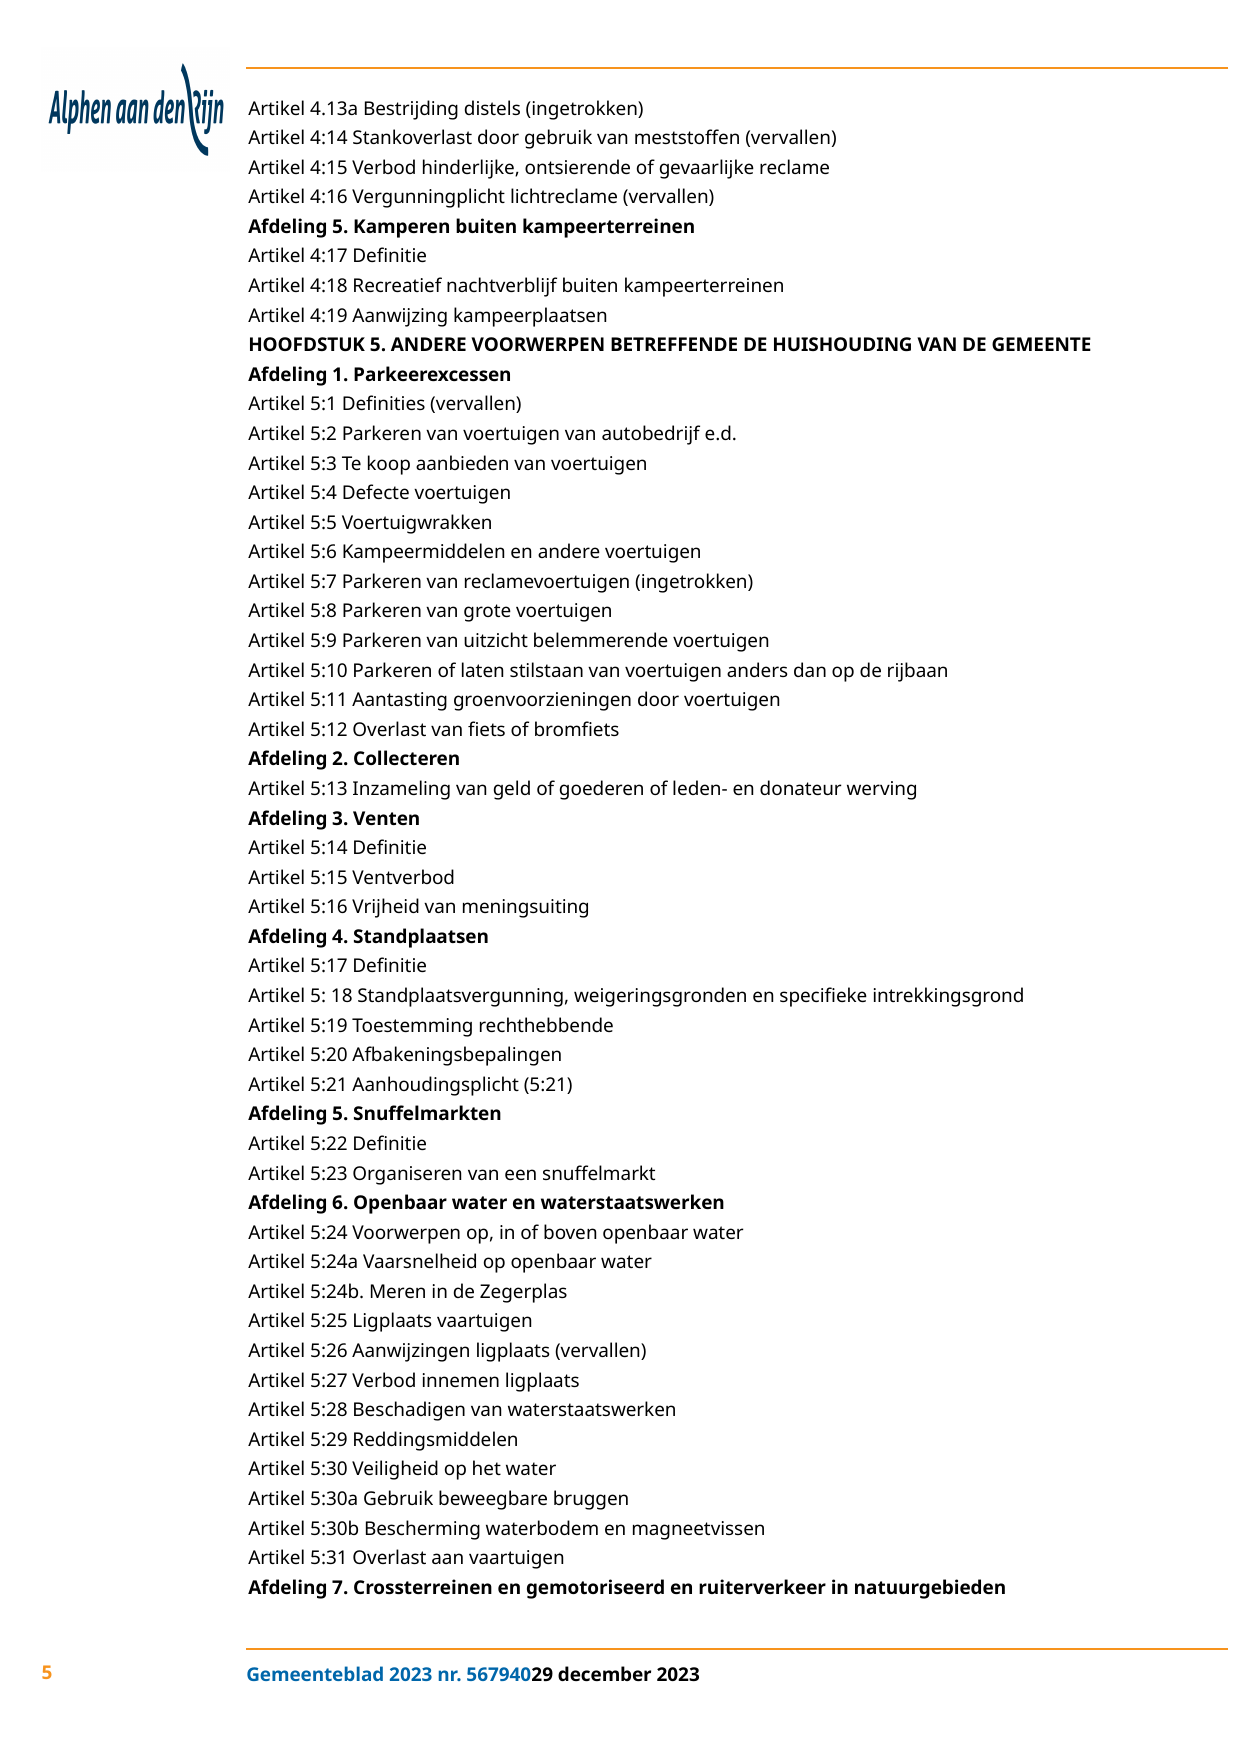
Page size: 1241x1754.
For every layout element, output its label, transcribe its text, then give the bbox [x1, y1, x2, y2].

text Artikel 4:19 Aanwijzing kampeerplaatsen [248, 302, 1152, 328]
text HOOFDSTUK 5. ANDERE VOORWERPEN BETREFFENDE DE HUISHOUDING VAN DE GEMEENTE [248, 331, 1152, 357]
text Afdeling 7. Crossterreinen en gemotoriseerd en ruiterverkeer in natuurgebieden [248, 1574, 1152, 1600]
text Afdeling 2. Collecteren [248, 746, 1152, 771]
text Artikel 5:12 Overlast van fiets of bromfiets [248, 716, 1152, 742]
text Artikel 5:11 Aantasting groenvoorzieningen door voertuigen [248, 686, 1152, 712]
text Artikel 5:22 Definitie [248, 1130, 1152, 1156]
text Artikel 4.13a Bestrijding distels (ingetrokken) [248, 95, 1152, 121]
text Afdeling 5. Kamperen buiten kampeerterreinen [248, 213, 1152, 239]
text Artikel 5:21 Aanhoudingsplicht (5:21) [248, 1071, 1152, 1097]
text Artikel 5:25 Ligplaats vaartuigen [248, 1308, 1152, 1333]
text Artikel 5:15 Ventverbod [248, 864, 1152, 890]
text Artikel 5:23 Organiseren van een snuffelmarkt [248, 1160, 1152, 1186]
text Artikel 4:16 Vergunningplicht lichtreclame (vervallen) [248, 183, 1152, 209]
text Artikel 5:31 Overlast aan vaartuigen [248, 1544, 1152, 1570]
text Artikel 5:30a Gebruik beweegbare bruggen [248, 1485, 1152, 1511]
text Artikel 5:3 Te koop aanbieden van voertuigen [248, 450, 1152, 476]
text Artikel 5:30 Veiligheid op het water [248, 1456, 1152, 1481]
text Afdeling 3. Venten [248, 805, 1152, 831]
text Artikel 4:15 Verbod hinderlijke, ontsierende of gevaarlijke reclame [248, 154, 1152, 180]
text Afdeling 6. Openbaar water en waterstaatswerken [248, 1189, 1152, 1215]
text Artikel 5:24b. Meren in de Zegerplas [248, 1278, 1152, 1304]
text Artikel 5:14 Definitie [248, 834, 1152, 860]
text Artikel 5:13 Inzameling van geld of goederen of leden- en donateur werving [248, 775, 1152, 801]
text Artikel 5:2 Parkeren van voertuigen van autobedrijf e.d. [248, 420, 1152, 446]
text Artikel 5:16 Vrijheid van meningsuiting [248, 893, 1152, 919]
picture [41, 47, 231, 172]
text Artikel 5:9 Parkeren van uitzicht belemmerende voertuigen [248, 627, 1152, 653]
text Artikel 5:17 Definitie [248, 953, 1152, 978]
text Artikel 5:30b Bescherming waterbodem en magneetvissen [248, 1515, 1152, 1541]
text Artikel 5:4 Defecte voertuigen [248, 479, 1152, 505]
text Artikel 5:20 Afbakeningsbepalingen [248, 1041, 1152, 1067]
text Artikel 5:26 Aanwijzingen ligplaats (vervallen) [248, 1337, 1152, 1363]
text Artikel 5:6 Kampeermiddelen en andere voertuigen [248, 538, 1152, 564]
text Artikel 5:24 Voorwerpen op, in of boven openbaar water [248, 1219, 1152, 1245]
text Artikel 5:1 Definities (vervallen) [248, 391, 1152, 416]
text Artikel 5:10 Parkeren of laten stilstaan van voertuigen anders dan op de rijbaan [248, 657, 1152, 683]
text Artikel 5:7 Parkeren van reclamevoertuigen (ingetrokken) [248, 568, 1152, 594]
text Artikel 5:19 Toestemming rechthebbende [248, 1012, 1152, 1038]
text Artikel 5:29 Reddingsmiddelen [248, 1426, 1152, 1452]
text Artikel 4:14 Stankoverlast door gebruik van meststoffen (vervallen) [248, 124, 1152, 150]
text Artikel 5:28 Beschadigen van waterstaatswerken [248, 1396, 1152, 1422]
text Afdeling 4. Standplaatsen [248, 923, 1152, 949]
text Artikel 5:5 Voertuigwrakken [248, 509, 1152, 535]
text Artikel 4:17 Definitie [248, 243, 1152, 268]
text Artikel 4:18 Recreatief nachtverblijf buiten kampeerterreinen [248, 272, 1152, 298]
text Afdeling 1. Parkeerexcessen [248, 361, 1152, 387]
text Afdeling 5. Snuffelmarkten [248, 1101, 1152, 1126]
text Artikel 5:8 Parkeren van grote voertuigen [248, 598, 1152, 623]
text Artikel 5: 18 Standplaatsvergunning, weigeringsgronden en specifieke intrekkingsgrond [248, 982, 1152, 1008]
text Artikel 5:24a Vaarsnelheid op openbaar water [248, 1248, 1152, 1274]
text Artikel 5:27 Verbod innemen ligplaats [248, 1367, 1152, 1393]
